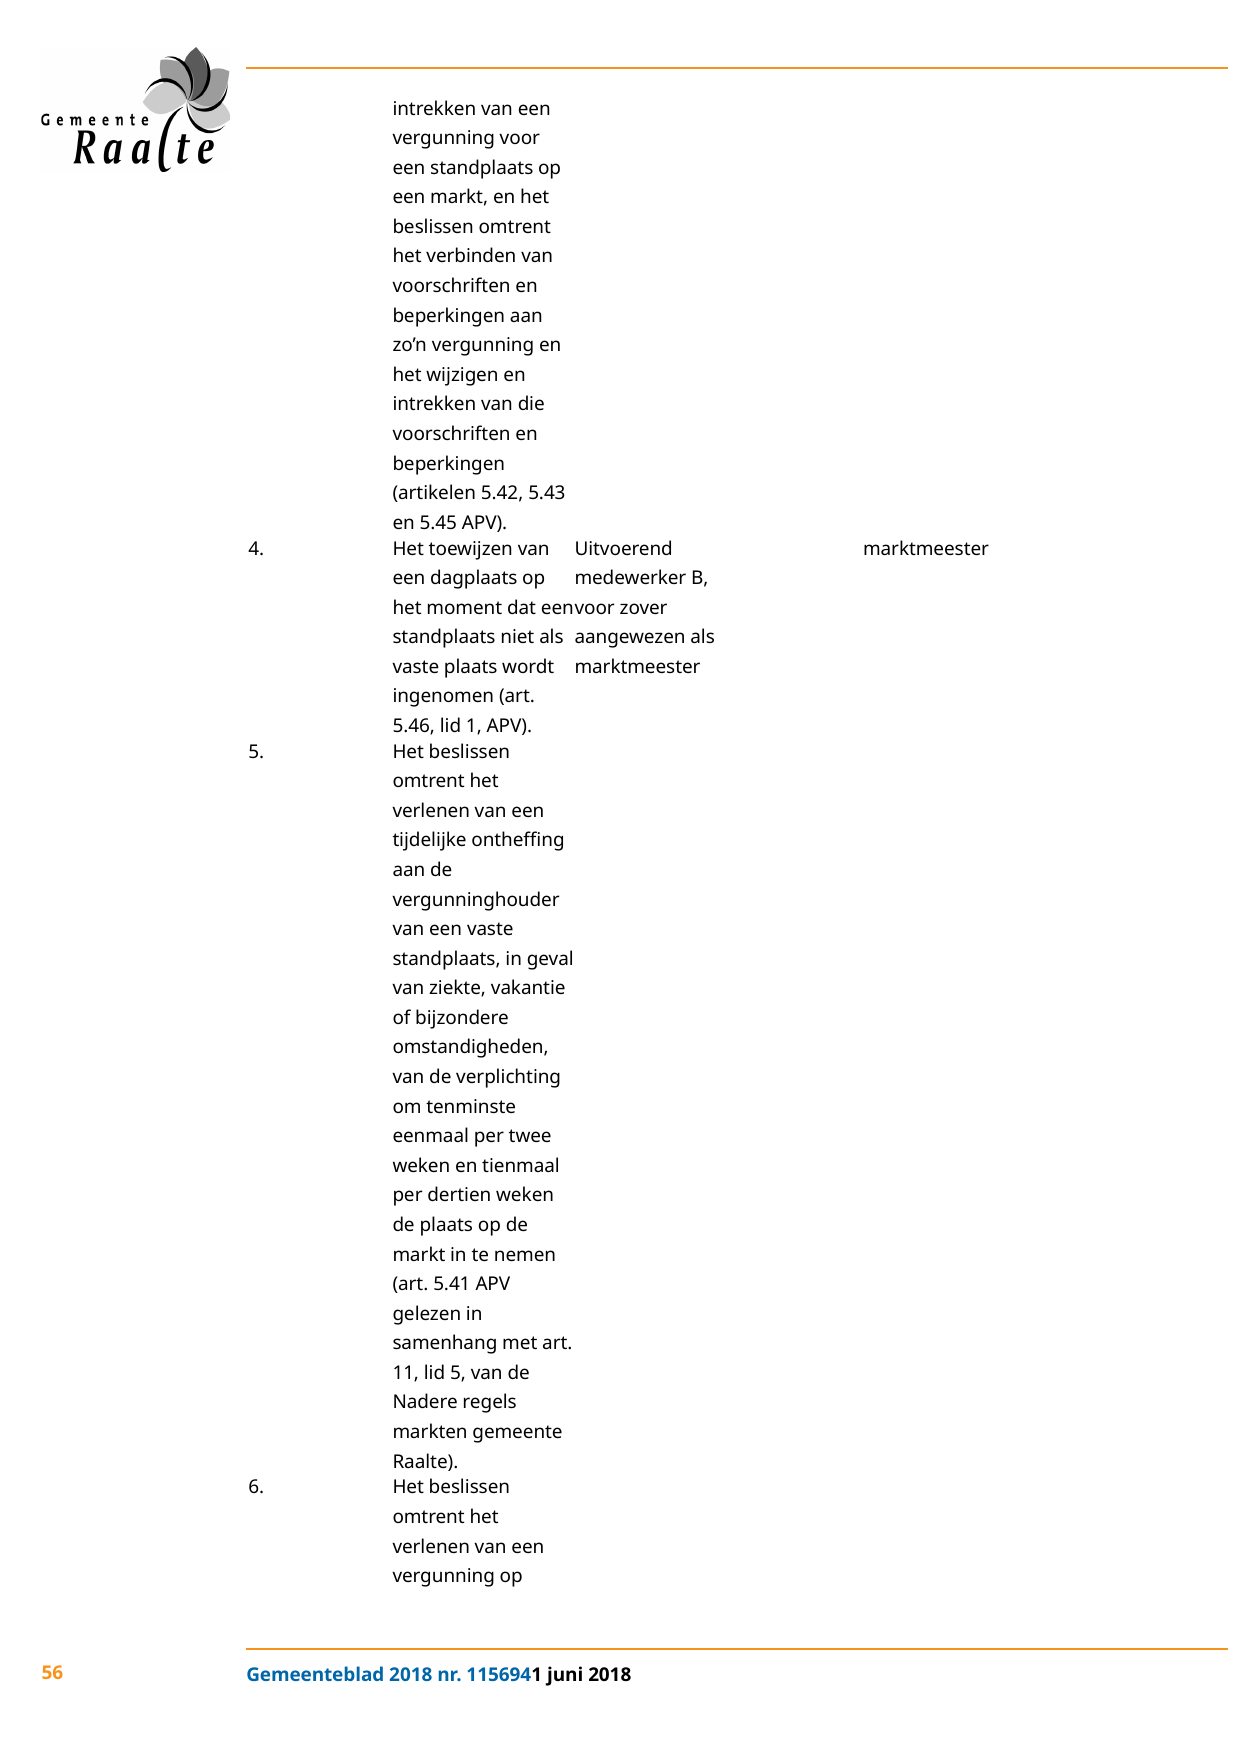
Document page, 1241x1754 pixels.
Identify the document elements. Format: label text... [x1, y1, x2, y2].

table_cell [863, 95, 1007, 535]
table_cell [719, 1474, 863, 1588]
table_cell [1007, 1474, 1152, 1588]
table_cell Uitvoerend medewerker B, voor zover aangewezen als marktmeester [574, 535, 719, 738]
table_cell 6. [248, 1474, 392, 1588]
table_cell [863, 738, 1007, 1474]
table_cell Het beslissen omtrent het verlenen van een tijdelijke ontheffing aan de vergunninghouder van een vaste standplaats, in geval van ziekte, vakantie of bijzondere omstandigheden, van de verplichting om tenminste eenmaal per twee weken en tienmaal per dertien weken de plaats op de markt in te nemen (art. 5.41 APV gelezen in samenhang met art. 11, lid 5, van de Nadere regels markten gemeente Raalte). [392, 738, 574, 1474]
table_cell [1007, 95, 1152, 535]
table_cell 4. [248, 535, 392, 738]
table_cell [719, 95, 863, 535]
table_cell [248, 95, 392, 535]
picture [41, 47, 231, 172]
table_cell [1007, 535, 1152, 738]
table_cell marktmeester [863, 535, 1007, 738]
table_cell Het beslissen omtrent het verlenen van een vergunning op [392, 1474, 574, 1588]
table_cell Het toewijzen van een dagplaats op het moment dat een standplaats niet als vaste plaats wordt ingenomen (art. 5.46, lid 1, APV). [392, 535, 574, 738]
table_cell [719, 535, 863, 738]
table_cell [574, 1474, 719, 1588]
table_cell 5. [248, 738, 392, 1474]
table_cell [719, 738, 863, 1474]
table_cell [574, 738, 719, 1474]
table_cell [574, 95, 719, 535]
table_cell [1007, 738, 1152, 1474]
table_cell intrekken van een vergunning voor een standplaats op een markt, en het beslissen omtrent het verbinden van voorschriften en beperkingen aan zo’n vergunning en het wijzigen en intrekken van die voorschriften en beperkingen (artikelen 5.42, 5.43 en 5.45 APV). [392, 95, 574, 535]
table_cell [863, 1474, 1007, 1588]
